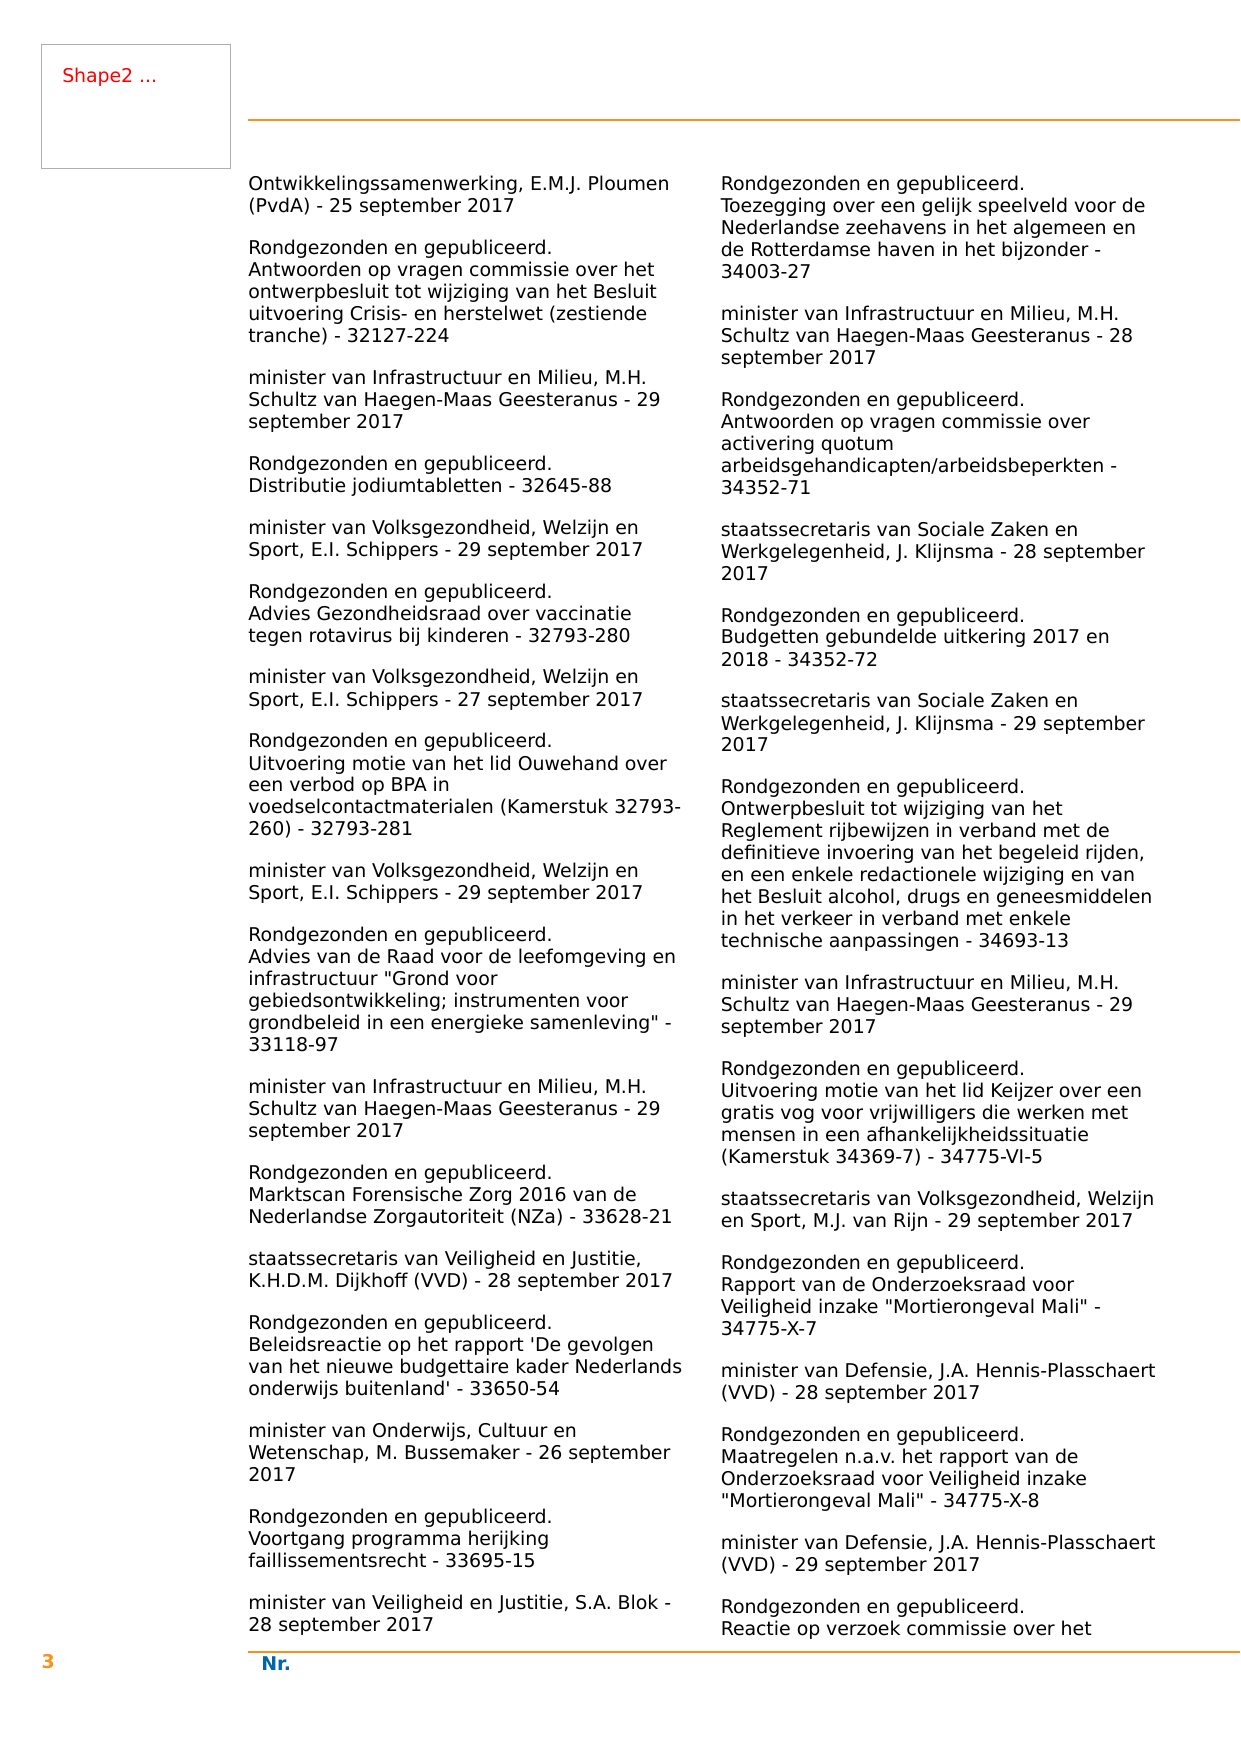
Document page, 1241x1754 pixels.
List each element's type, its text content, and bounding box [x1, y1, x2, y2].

text Rondgezonden en gepubliceerd. [248, 453, 691, 474]
text staatssecretaris van Volksgezondheid, Welzijn en Sport, M.J. van Rijn - 29 september 2017 [721, 1188, 1163, 1232]
text staatssecretaris van Veiligheid en Justitie, K.H.D.M. Dijkhoff (VVD) - 28 september 2017 [248, 1248, 691, 1292]
text minister van Infrastructuur en Milieu, M.H. Schultz van Haegen-Maas Geesteranus - 28 september 2017 [721, 303, 1163, 369]
text minister van Defensie, J.A. Hennis-Plasschaert (VVD) - 29 september 2017 [721, 1532, 1163, 1576]
text Rondgezonden en gepubliceerd. [721, 776, 1163, 798]
text minister van Volksgezondheid, Welzijn en Sport, E.I. Schippers - 29 september 2017 [248, 517, 691, 561]
text minister van Defensie, J.A. Hennis-Plasschaert (VVD) - 28 september 2017 [721, 1360, 1163, 1404]
text Rondgezonden en gepubliceerd. [248, 581, 691, 602]
text Rondgezonden en gepubliceerd. [248, 237, 691, 259]
text Rondgezonden en gepubliceerd. [721, 389, 1163, 411]
text Rondgezonden en gepubliceerd. [248, 924, 691, 946]
text Rondgezonden en gepubliceerd. [248, 730, 691, 752]
text minister van Onderwijs, Cultuur en Wetenschap, M. Bussemaker - 26 september 2017 [248, 1420, 691, 1486]
text Maatregelen n.a.v. het rapport van de Onderzoeksraad voor Veiligheid inzake "Mortierongeval Mali" - 34775-X-8 [721, 1446, 1163, 1512]
text Budgetten gebundelde uitkering 2017 en 2018 - 34352-72 [721, 626, 1163, 670]
text Rondgezonden en gepubliceerd. [721, 1058, 1163, 1080]
text Advies Gezondheidsraad over vaccinatie tegen rotavirus bij kinderen - 32793-280 [248, 602, 691, 646]
text minister van Veiligheid en Justitie, S.A. Blok - 28 september 2017 [248, 1592, 691, 1636]
text staatssecretaris van Sociale Zaken en Werkgelegenheid, J. Klijnsma - 29 september 2017 [721, 690, 1163, 756]
text Rondgezonden en gepubliceerd. [721, 604, 1163, 626]
text Rondgezonden en gepubliceerd. [721, 1424, 1163, 1446]
text minister van Volksgezondheid, Welzijn en Sport, E.I. Schippers - 27 september 2017 [248, 666, 691, 710]
text Uitvoering motie van het lid Ouwehand over een verbod op BPA in voedselcontactmaterialen (Kamerstuk 32793-260) - 32793-281 [248, 752, 691, 840]
text minister van Infrastructuur en Milieu, M.H. Schultz van Haegen-Maas Geesteranus - 29 september 2017 [248, 1076, 691, 1142]
text Rondgezonden en gepubliceerd. [248, 1312, 691, 1334]
text Voortgang programma herijking faillissementsrecht - 33695-15 [248, 1528, 691, 1572]
text staatssecretaris van Sociale Zaken en Werkgelegenheid, J. Klijnsma - 28 september 2017 [721, 518, 1163, 584]
text Antwoorden op vragen commissie over het ontwerpbesluit tot wijziging van het Besluit uitvoering Crisis- en herstelwet (zestiende tranche) - 32127-224 [248, 259, 691, 347]
text Rondgezonden en gepubliceerd. [248, 1162, 691, 1184]
text Distributie jodiumtabletten - 32645-88 [248, 474, 691, 497]
text minister van Infrastructuur en Milieu, M.H. Schultz van Haegen-Maas Geesteranus - 29 september 2017 [721, 972, 1163, 1038]
text Reactie op verzoek commissie over het [721, 1618, 1163, 1640]
text minister van Volksgezondheid, Welzijn en Sport, E.I. Schippers - 29 september 2017 [248, 860, 691, 904]
text Beleidsreactie op het rapport 'De gevolgen van het nieuwe budgettaire kader Nederlands onderwijs buitenland' - 33650-54 [248, 1334, 691, 1400]
text Toezegging over een gelijk speelveld voor de Nederlandse zeehavens in het algemeen en de Rotterdamse haven in het bijzonder - 34003-27 [721, 195, 1163, 283]
text Rondgezonden en gepubliceerd. [721, 173, 1163, 195]
text Marktscan Forensische Zorg 2016 van de Nederlandse Zorgautoriteit (NZa) - 33628-21 [248, 1184, 691, 1228]
text Advies van de Raad voor de leefomgeving en infrastructuur "Grond voor gebiedsontwikkeling; instrumenten voor grondbeleid in een energieke samenleving" - 33118-97 [248, 946, 691, 1056]
text Antwoorden op vragen commissie over activering quotum arbeidsgehandicapten/arbeidsbeperkten - 34352-71 [721, 411, 1163, 498]
text minister van Infrastructuur en Milieu, M.H. Schultz van Haegen-Maas Geesteranus - 29 september 2017 [248, 367, 691, 433]
text Ontwikkelingssamenwerking, E.M.J. Ploumen (PvdA) - 25 september 2017 [248, 173, 691, 217]
text Uitvoering motie van het lid Keijzer over een gratis vog voor vrijwilligers die werken met mensen in een afhankelijkheidssituatie (Kamerstuk 34369-7) - 34775-VI-5 [721, 1080, 1163, 1168]
text Rondgezonden en gepubliceerd. [721, 1596, 1163, 1618]
text Rapport van de Onderzoeksraad voor Veiligheid inzake "Mortierongeval Mali" - 34775-X-7 [721, 1274, 1163, 1340]
text Rondgezonden en gepubliceerd. [721, 1252, 1163, 1274]
text Rondgezonden en gepubliceerd. [248, 1506, 691, 1528]
text Ontwerpbesluit tot wijziging van het Reglement rijbewijzen in verband met de definitieve invoering van het begeleid rijden, en een enkele redactionele wijziging en van het Besluit alcohol, drugs en geneesmiddelen in het verkeer in verband met enkele technische aanpassingen - 34693-13 [721, 798, 1163, 952]
